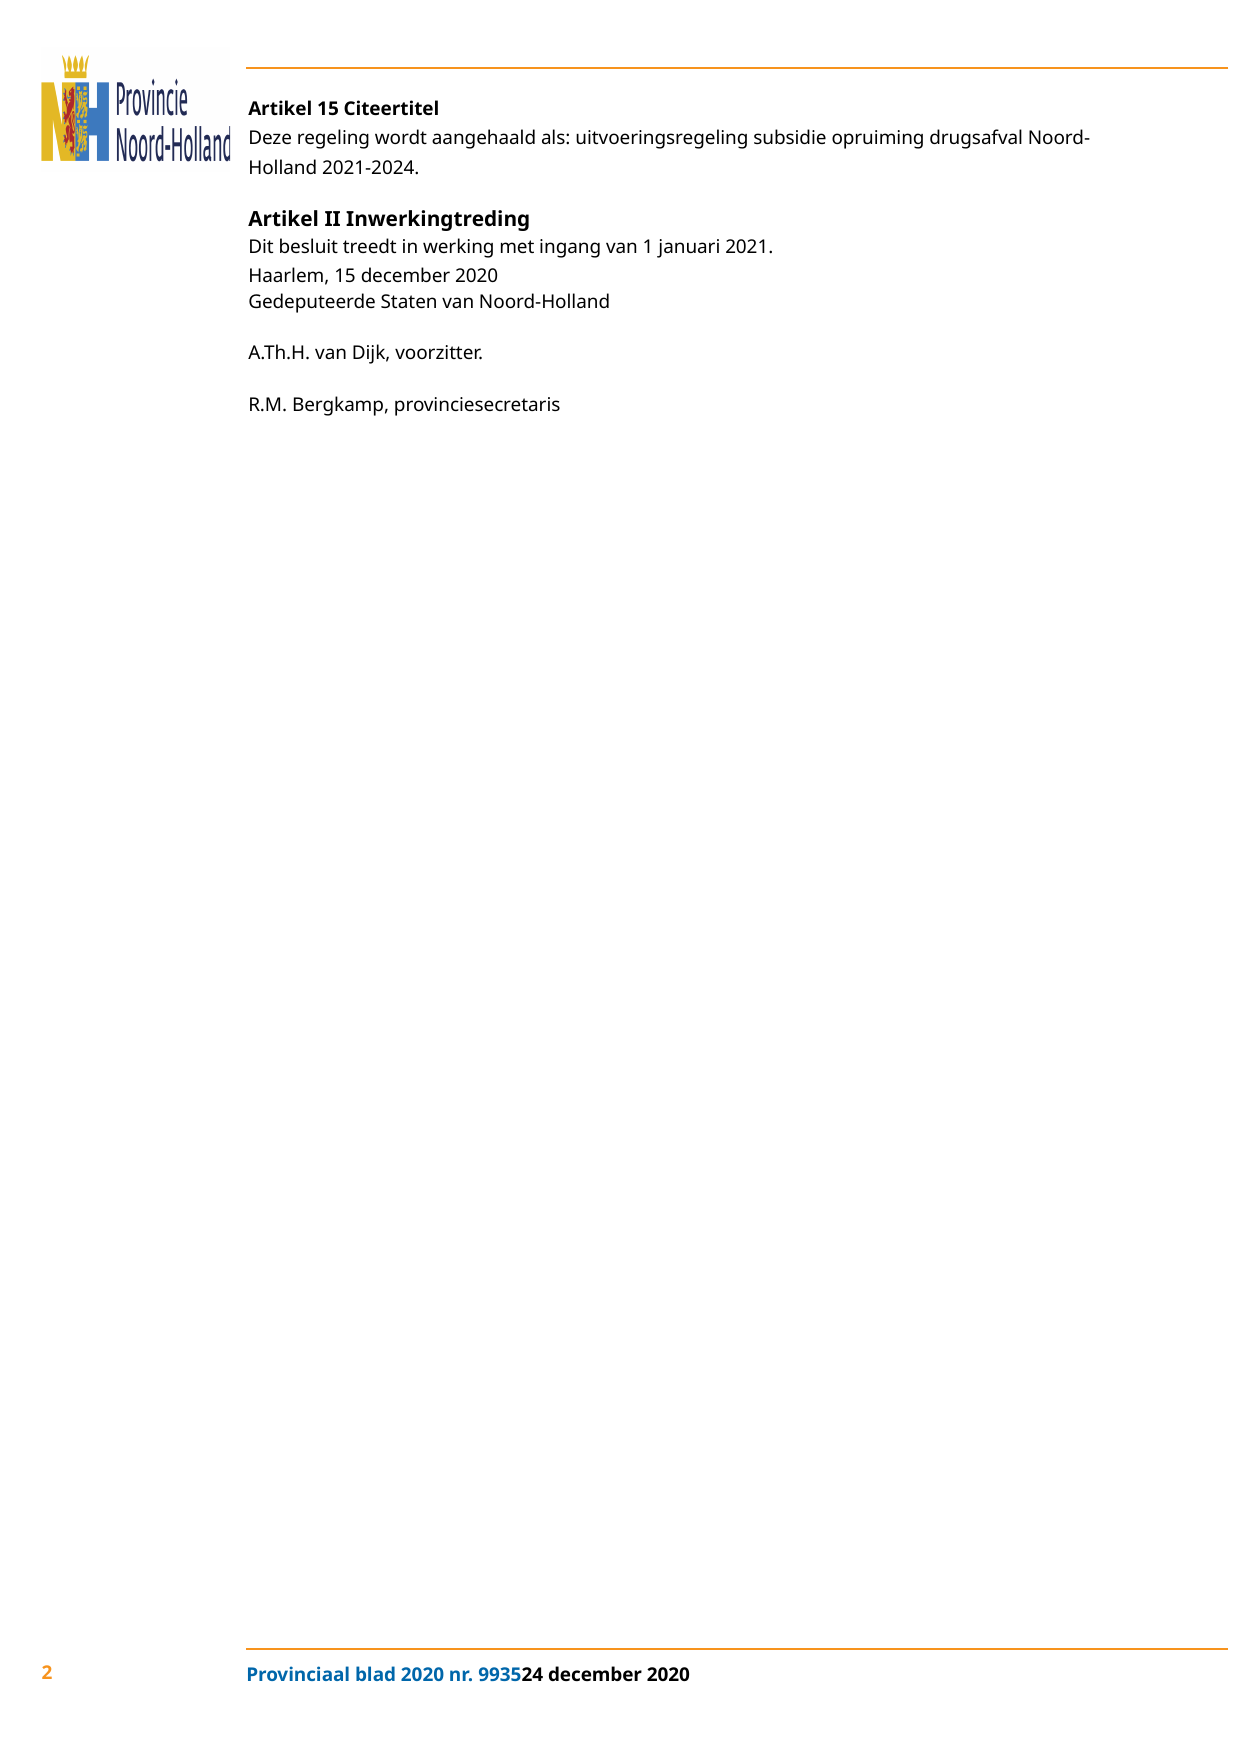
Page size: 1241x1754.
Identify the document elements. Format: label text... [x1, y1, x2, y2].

text Gedeputeerde Staten van Noord-Holland [248, 288, 1152, 314]
text R.M. Bergkamp, provinciesecretaris [248, 391, 1152, 417]
text A.Th.H. van Dijk, voorzitter. [248, 339, 1152, 365]
text Dit besluit treedt in werking met ingang van 1 januari 2021. [248, 233, 1152, 258]
text Artikel II Inwerkingtreding [248, 204, 1152, 233]
text Artikel 15 Citeertitel [248, 95, 1152, 121]
text Haarlem, 15 december 2020 [248, 262, 1152, 288]
text Deze regeling wordt aangehaald als: uitvoeringsregeling subsidie opruiming drugsafval Noord-Holland 2021-2024. [248, 124, 1152, 180]
picture [41, 47, 231, 172]
